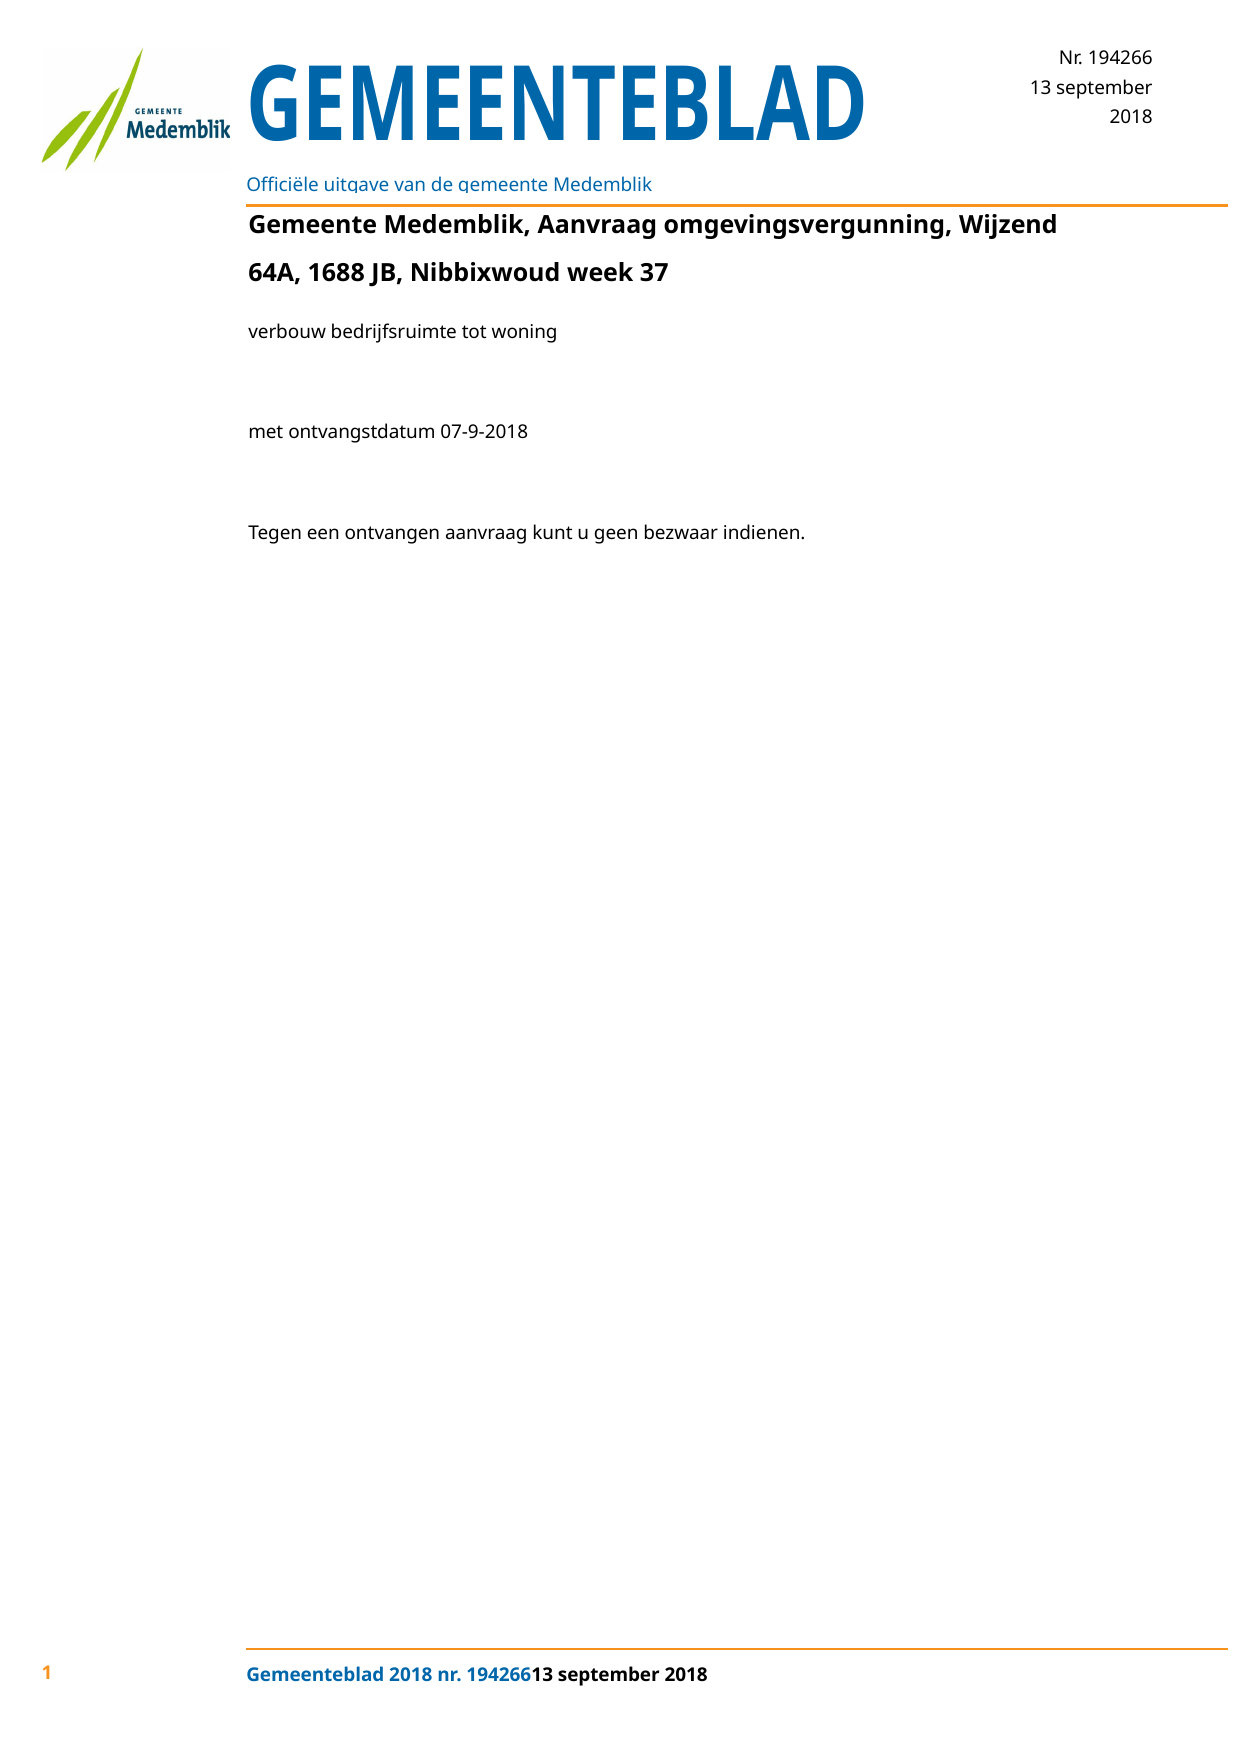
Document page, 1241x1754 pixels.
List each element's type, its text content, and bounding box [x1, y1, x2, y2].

picture [41, 47, 231, 172]
text Gemeente Medemblik, Aanvraag omgevingsvergunning, Wijzend 64A, 1688 JB, Nibbixwoud week 37 [248, 207, 1152, 288]
text met ontvangstdatum 07-9-2018 [248, 419, 1152, 444]
text verbouw bedrijfsruimte tot woning [248, 318, 1152, 344]
text Tegen een ontvangen aanvraag kunt u geen bezwaar indienen. [248, 519, 1152, 545]
